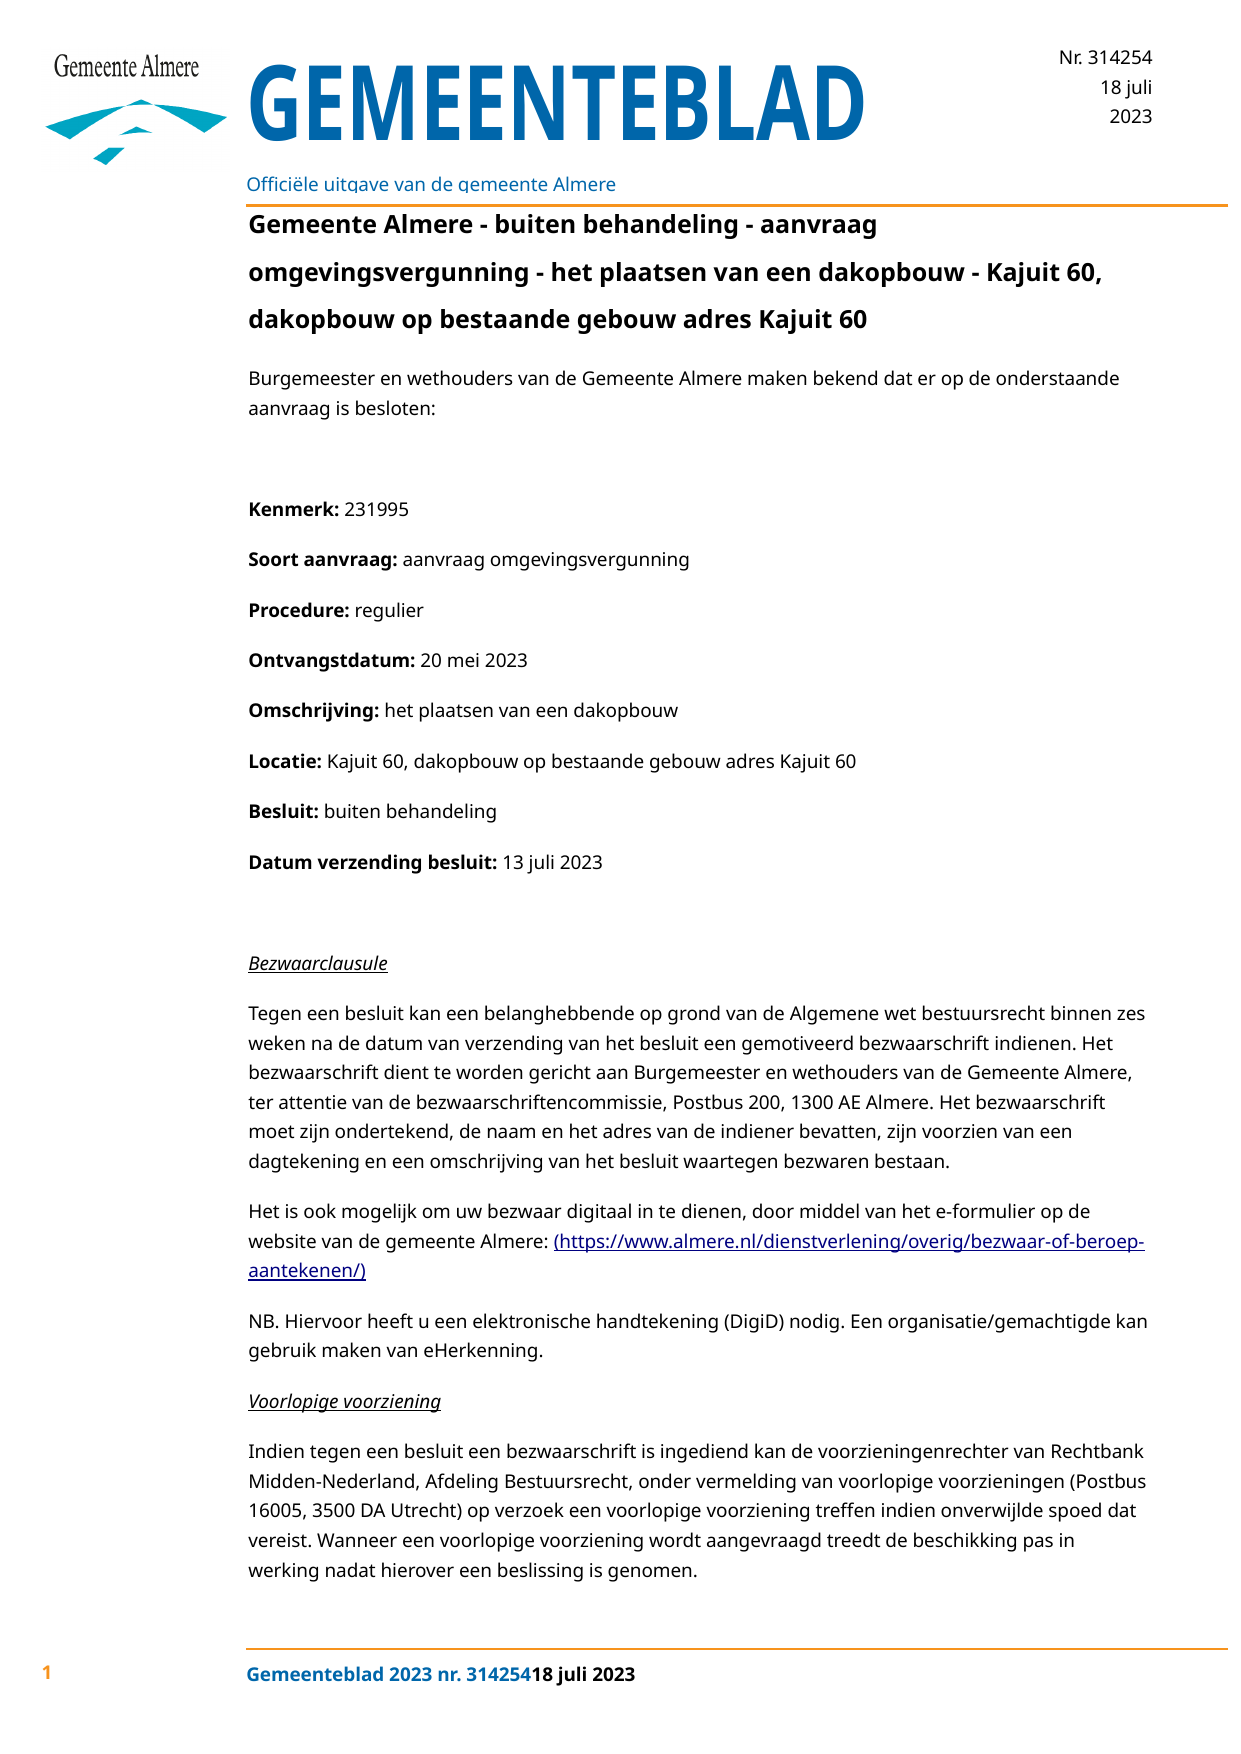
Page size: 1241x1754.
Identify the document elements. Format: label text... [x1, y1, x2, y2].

text Indien tegen een besluit een bezwaarschrift is ingediend kan de voorzieningenrechter van Rechtbank Midden-Nederland, Afdeling Bestuursrecht, onder vermelding van voorlopige voorzieningen (Postbus 16005, 3500 DA Utrecht) op verzoek een voorlopige voorziening treffen indien onverwijlde spoed dat vereist. Wanneer een voorlopige voorziening wordt aangevraagd treedt de beschikking pas in werking nadat hierover een beslissing is genomen. [248, 1438, 1152, 1582]
text Tegen een besluit kan een belanghebbende op grond van de Algemene wet bestuursrecht binnen zes weken na de datum van verzending van het besluit een gemotiveerd bezwaarschrift indienen. Het bezwaarschrift dient te worden gericht aan Burgemeester en wethouders van de Gemeente Almere, ter attentie van de bezwaarschriftencommissie, Postbus 200, 1300 AE Almere. Het bezwaarschrift moet zijn ondertekend, de naam en het adres van de indiener bevatten, zijn voorzien van een dagtekening en een omschrijving van het besluit waartegen bezwaren bestaan. [248, 1000, 1152, 1174]
text Procedure: regulier [248, 597, 1152, 622]
picture [41, 47, 231, 172]
text Besluit: buiten behandeling [248, 798, 1152, 824]
text Soort aanvraag: aanvraag omgevingsvergunning [248, 546, 1152, 572]
text Ontvangstdatum: 20 mei 2023 [248, 647, 1152, 673]
text Gemeente Almere - buiten behandeling - aanvraag omgevingsvergunning - het plaatsen van een dakopbouw - Kajuit 60, dakopbouw op bestaande gebouw adres Kajuit 60 [248, 207, 1152, 336]
text Datum verzending besluit: 13 juli 2023 [248, 849, 1152, 874]
text Het is ook mogelijk om uw bezwaar digitaal in te dienen, door middel van het e-formulier op de website van de gemeente Almere: (https://www.almere.nl/dienstverlening/overig/bezwaar-of-beroep-aantekenen/) [248, 1198, 1152, 1283]
text Burgemeester en wethouders van de Gemeente Almere maken bekend dat er op de onderstaande aanvraag is besloten: [248, 366, 1152, 421]
text Omschrijving: het plaatsen van een dakopbouw [248, 698, 1152, 723]
text Voorlopige voorziening [248, 1388, 1152, 1414]
text Bezwaarclausule [248, 950, 1152, 975]
text NB. Hiervoor heeft u een elektronische handtekening (DigiD) nodig. Een organisatie/gemachtigde kan gebruik maken van eHerkenning. [248, 1308, 1152, 1363]
text Locatie: Kajuit 60, dakopbouw op bestaande gebouw adres Kajuit 60 [248, 748, 1152, 774]
text Kenmerk: 231995 [248, 496, 1152, 522]
